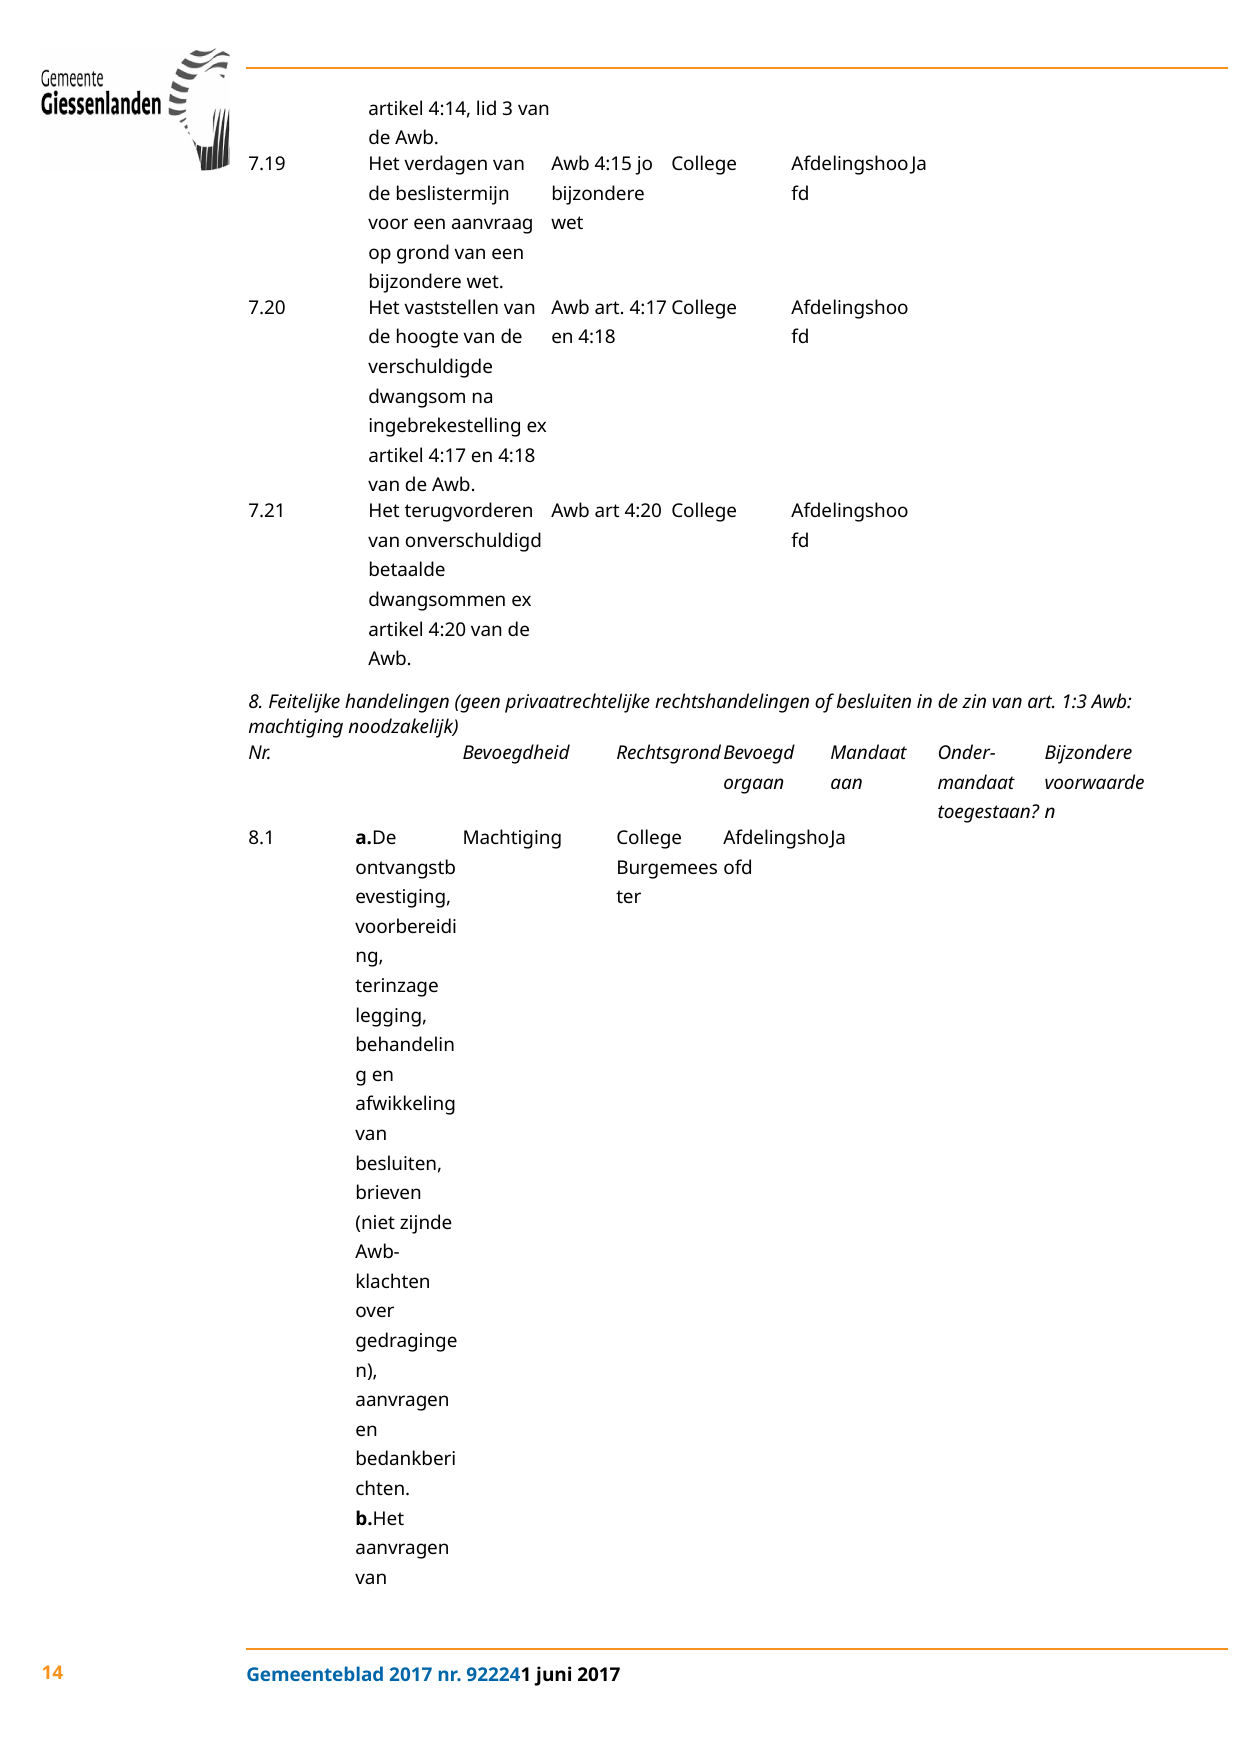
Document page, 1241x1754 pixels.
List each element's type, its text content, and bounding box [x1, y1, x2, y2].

table_cell [1031, 498, 1152, 671]
table_cell [911, 95, 1031, 150]
picture [41, 47, 231, 172]
table_cell Awb art. 4:17 en 4:18 [551, 294, 671, 497]
table_cell College [671, 498, 791, 671]
table_cell [1031, 150, 1152, 294]
table_cell Het vaststellen van de hoogte van de verschuldigde dwangsom na ingebrekestelling ex artikel 4:17 en 4:18 van de Awb. [368, 294, 551, 497]
table_cell [1031, 95, 1152, 150]
table_cell [551, 95, 671, 150]
text 8. Feitelijke handelingen (geen privaatrechtelijke rechtshandelingen of besluiten in de zin van art. 1:3 Awb: machtiging noodzakelijk) [248, 688, 1152, 739]
table_cell [911, 498, 1031, 671]
table_cell 8.1 [248, 824, 355, 1589]
table_header Nr. [248, 739, 462, 824]
table_cell Awb art 4:20 [551, 498, 671, 671]
table_header Mandaat aan [830, 739, 937, 824]
table_cell artikel 4:14, lid 3 van de Awb. [368, 95, 551, 150]
table_cell 7.21 [248, 498, 368, 671]
table_cell College [671, 294, 791, 497]
table_header Bevoegdheid [462, 739, 616, 824]
table_cell 7.19 [248, 150, 368, 294]
table_cell Awb 4:15 jo bijzondere wet [551, 150, 671, 294]
table_cell Machtiging [462, 824, 616, 1589]
table_cell [791, 95, 911, 150]
table_cell [248, 95, 368, 150]
table_cell [911, 294, 1031, 497]
table_cell Afdelingshoofd [791, 150, 911, 294]
table_cell College [671, 150, 791, 294]
table_cell [937, 824, 1044, 1589]
table_cell Het verdagen van de beslistermijn voor een aanvraag op grond van een bijzondere wet. [368, 150, 551, 294]
table_header Onder- mandaat toegestaan? [937, 739, 1044, 824]
table_cell Het terugvorderen van onverschuldigd betaalde dwangsommen ex artikel 4:20 van de Awb. [368, 498, 551, 671]
table_cell Ja [911, 150, 1031, 294]
table_cell [671, 95, 791, 150]
table_header Bevoegd orgaan [723, 739, 830, 824]
table_cell 7.20 [248, 294, 368, 497]
table_cell a.De ontvangstbevestiging, voorbereiding, terinzage legging, behandeling en afwikkeling van besluiten, brieven (niet zijnde Awb-klachten over gedragingen), aanvragen en bedankberichten. b.Het aanvragen van [355, 824, 462, 1589]
table_cell Afdelingshoofd [723, 824, 830, 1589]
table_header Rechtsgrond [616, 739, 723, 824]
table_cell Afdelingshoofd [791, 498, 911, 671]
table_cell Afdelingshoofd [791, 294, 911, 497]
table_cell Ja [830, 824, 937, 1589]
table_cell [1031, 294, 1152, 497]
table_header Bijzondere voorwaarden [1044, 739, 1152, 824]
table_cell College Burgemeester [616, 824, 723, 1589]
